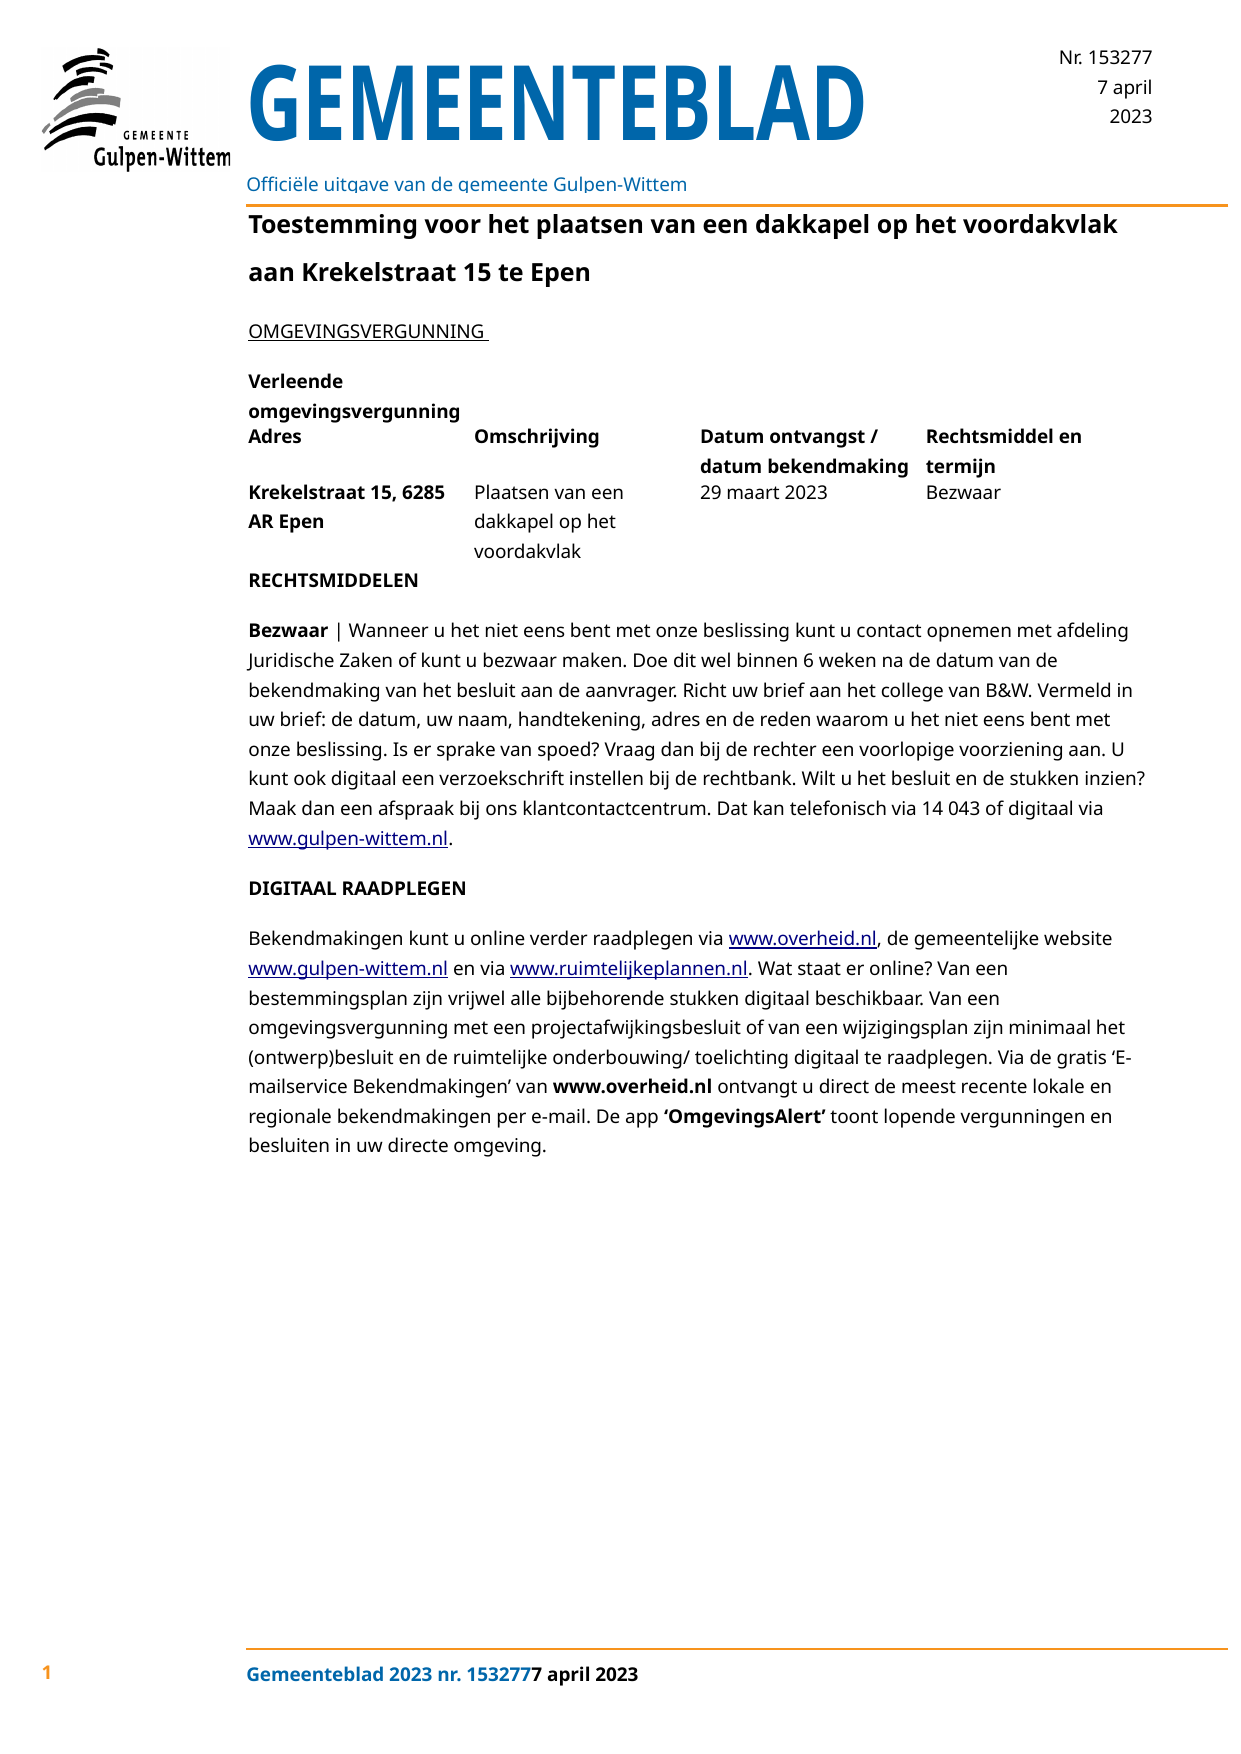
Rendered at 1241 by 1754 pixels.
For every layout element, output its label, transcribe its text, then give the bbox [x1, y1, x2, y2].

table_header [926, 369, 1152, 424]
text RECHTSMIDDELEN [248, 567, 1152, 593]
table_cell Rechtsmiddel en termijn [926, 424, 1152, 479]
table_cell Datum ontvangst / datum bekendmaking [700, 424, 926, 479]
table_header Verleende omgevingsvergunning [248, 369, 474, 424]
text OMGEVINGSVERGUNNING [248, 318, 1152, 344]
table_header [700, 369, 926, 424]
text Bezwaar | Wanneer u het niet eens bent met onze beslissing kunt u contact opnemen met afdeling Juridische Zaken of kunt u bezwaar maken. Doe dit wel binnen 6 weken na de datum van de bekendmaking van het besluit aan de aanvrager. Richt uw brief aan het college van B&W. Vermeld in uw brief: de datum, uw naam, handtekening, adres en de reden waarom u het niet eens bent met onze beslissing. Is er sprake van spoed? Vraag dan bij de rechter een voorlopige voorziening aan. U kunt ook digitaal een verzoekschrift instellen bij de rechtbank. Wilt u het besluit en de stukken inzien? Maak dan een afspraak bij ons klantcontactcentrum. Dat kan telefonisch via 14 043 of digitaal via www.gulpen-wittem.nl. [248, 618, 1152, 850]
table_cell Plaatsen van een dakkapel op het voordakvlak [474, 479, 700, 564]
table_cell Bezwaar [926, 479, 1152, 564]
table_cell Krekelstraat 15, 6285 AR Epen [248, 479, 474, 564]
table_cell Adres [248, 424, 474, 479]
text DIGITAAL RAADPLEGEN [248, 875, 1152, 901]
picture [41, 47, 231, 172]
text Toestemming voor het plaatsen van een dakkapel op het voordakvlak aan Krekelstraat 15 te Epen [248, 207, 1152, 288]
table_cell Omschrijving [474, 424, 700, 479]
text Bekendmakingen kunt u online verder raadplegen via www.overheid.nl, de gemeentelijke website www.gulpen-wittem.nl en via www.ruimtelijkeplannen.nl. Wat staat er online? Van een bestemmingsplan zijn vrijwel alle bijbehorende stukken digitaal beschikbaar. Van een omgevingsvergunning met een projectafwijkingsbesluit of van een wijzigingsplan zijn minimaal het (ontwerp)besluit en de ruimtelijke onderbouwing/ toelichting digitaal te raadplegen. Via de gratis ‘E-mailservice Bekendmakingen’ van www.overheid.nl ontvangt u direct de meest recente lokale en regionale bekendmakingen per e-mail. De app ‘OmgevingsAlert’ toont lopende vergunningen en besluiten in uw directe omgeving. [248, 926, 1152, 1158]
table_header [474, 369, 700, 424]
table_cell 29 maart 2023 [700, 479, 926, 564]
